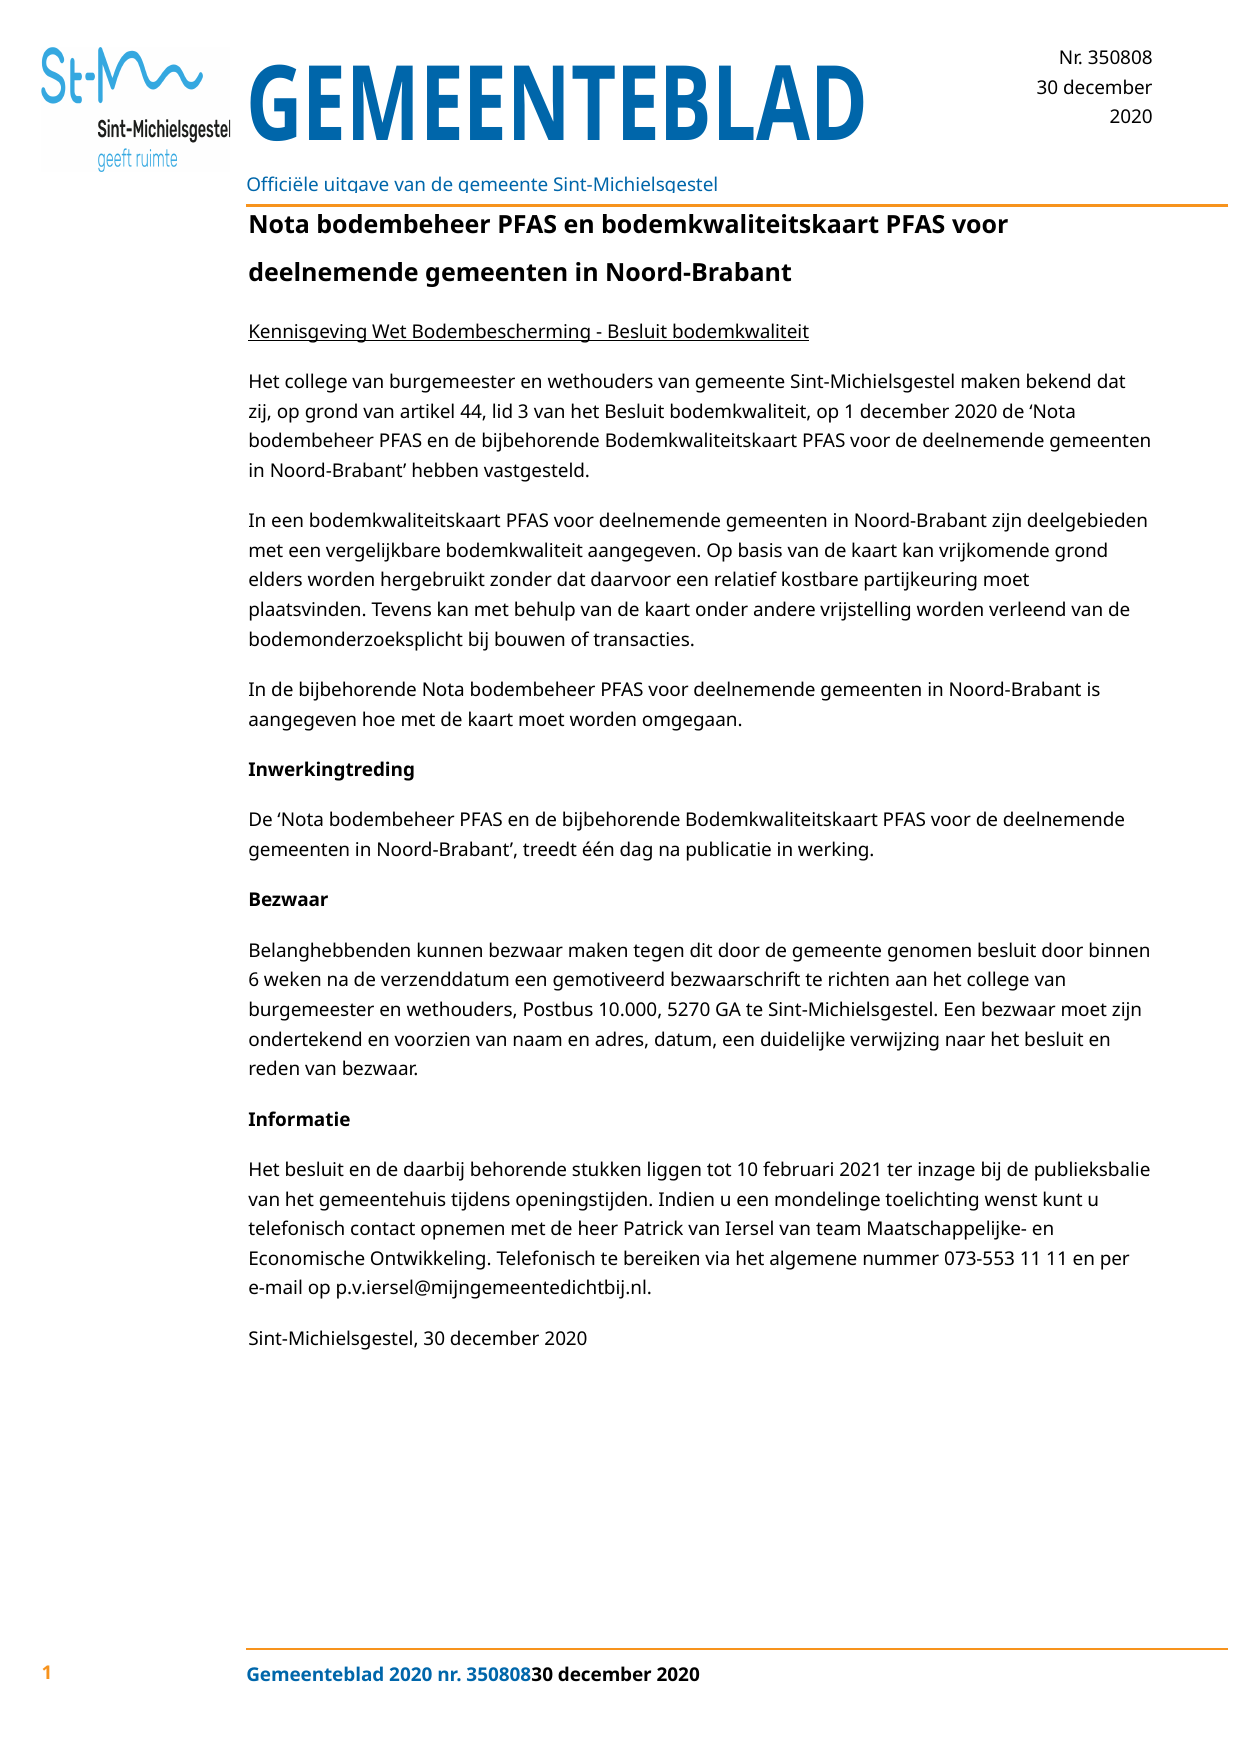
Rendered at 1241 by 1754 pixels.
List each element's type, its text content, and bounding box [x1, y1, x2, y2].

text Het college van burgemeester en wethouders van gemeente Sint-Michielsgestel maken bekend dat zij, op grond van artikel 44, lid 3 van het Besluit bodemkwaliteit, op 1 december 2020 de ‘Nota bodembeheer PFAS en de bijbehorende Bodemkwaliteitskaart PFAS voor de deelnemende gemeenten in Noord-Brabant’ hebben vastgesteld. [248, 368, 1152, 483]
text Informatie [248, 1106, 1152, 1132]
text In een bodemkwaliteitskaart PFAS voor deelnemende gemeenten in Noord-Brabant zijn deelgebieden met een vergelijkbare bodemkwaliteit aangegeven. Op basis van de kaart kan vrijkomende grond elders worden hergebruikt zonder dat daarvoor een relatief kostbare partijkeuring moet plaatsvinden. Tevens kan met behulp van de kaart onder andere vrijstelling worden verleend van de bodemonderzoeksplicht bij bouwen of transacties. [248, 507, 1152, 652]
text Sint-Michielsgestel, 30 december 2020 [248, 1325, 1152, 1351]
picture [41, 47, 231, 172]
text Nota bodembeheer PFAS en bodemkwaliteitskaart PFAS voor deelnemende gemeenten in Noord-Brabant [248, 207, 1152, 288]
text Bezwaar [248, 887, 1152, 912]
text Belanghebbenden kunnen bezwaar maken tegen dit door de gemeente genomen besluit door binnen 6 weken na de verzenddatum een gemotiveerd bezwaarschrift te richten aan het college van burgemeester en wethouders, Postbus 10.000, 5270 GA te Sint-Michielsgestel. Een bezwaar moet zijn ondertekend en voorzien van naam en adres, datum, een duidelijke verwijzing naar het besluit en reden van bezwaar. [248, 937, 1152, 1081]
text De ‘Nota bodembeheer PFAS en de bijbehorende Bodemkwaliteitskaart PFAS voor de deelnemende gemeenten in Noord-Brabant’, treedt één dag na publicatie in werking. [248, 807, 1152, 862]
text Kennisgeving Wet Bodembescherming - Besluit bodemkwaliteit [248, 318, 1152, 344]
text Het besluit en de daarbij behorende stukken liggen tot 10 februari 2021 ter inzage bij de publieksbalie van het gemeentehuis tijdens openingstijden. Indien u een mondelinge toelichting wenst kunt u telefonisch contact opnemen met de heer Patrick van Iersel van team Maatschappelijke- en Economische Ontwikkeling. Telefonisch te bereiken via het algemene nummer 073-553 11 11 en per e-mail op p.v.iersel@mijngemeentedichtbij.nl. [248, 1156, 1152, 1300]
text In de bijbehorende Nota bodembeheer PFAS voor deelnemende gemeenten in Noord-Brabant is aangegeven hoe met de kaart moet worden omgegaan. [248, 676, 1152, 732]
text Inwerkingtreding [248, 756, 1152, 782]
